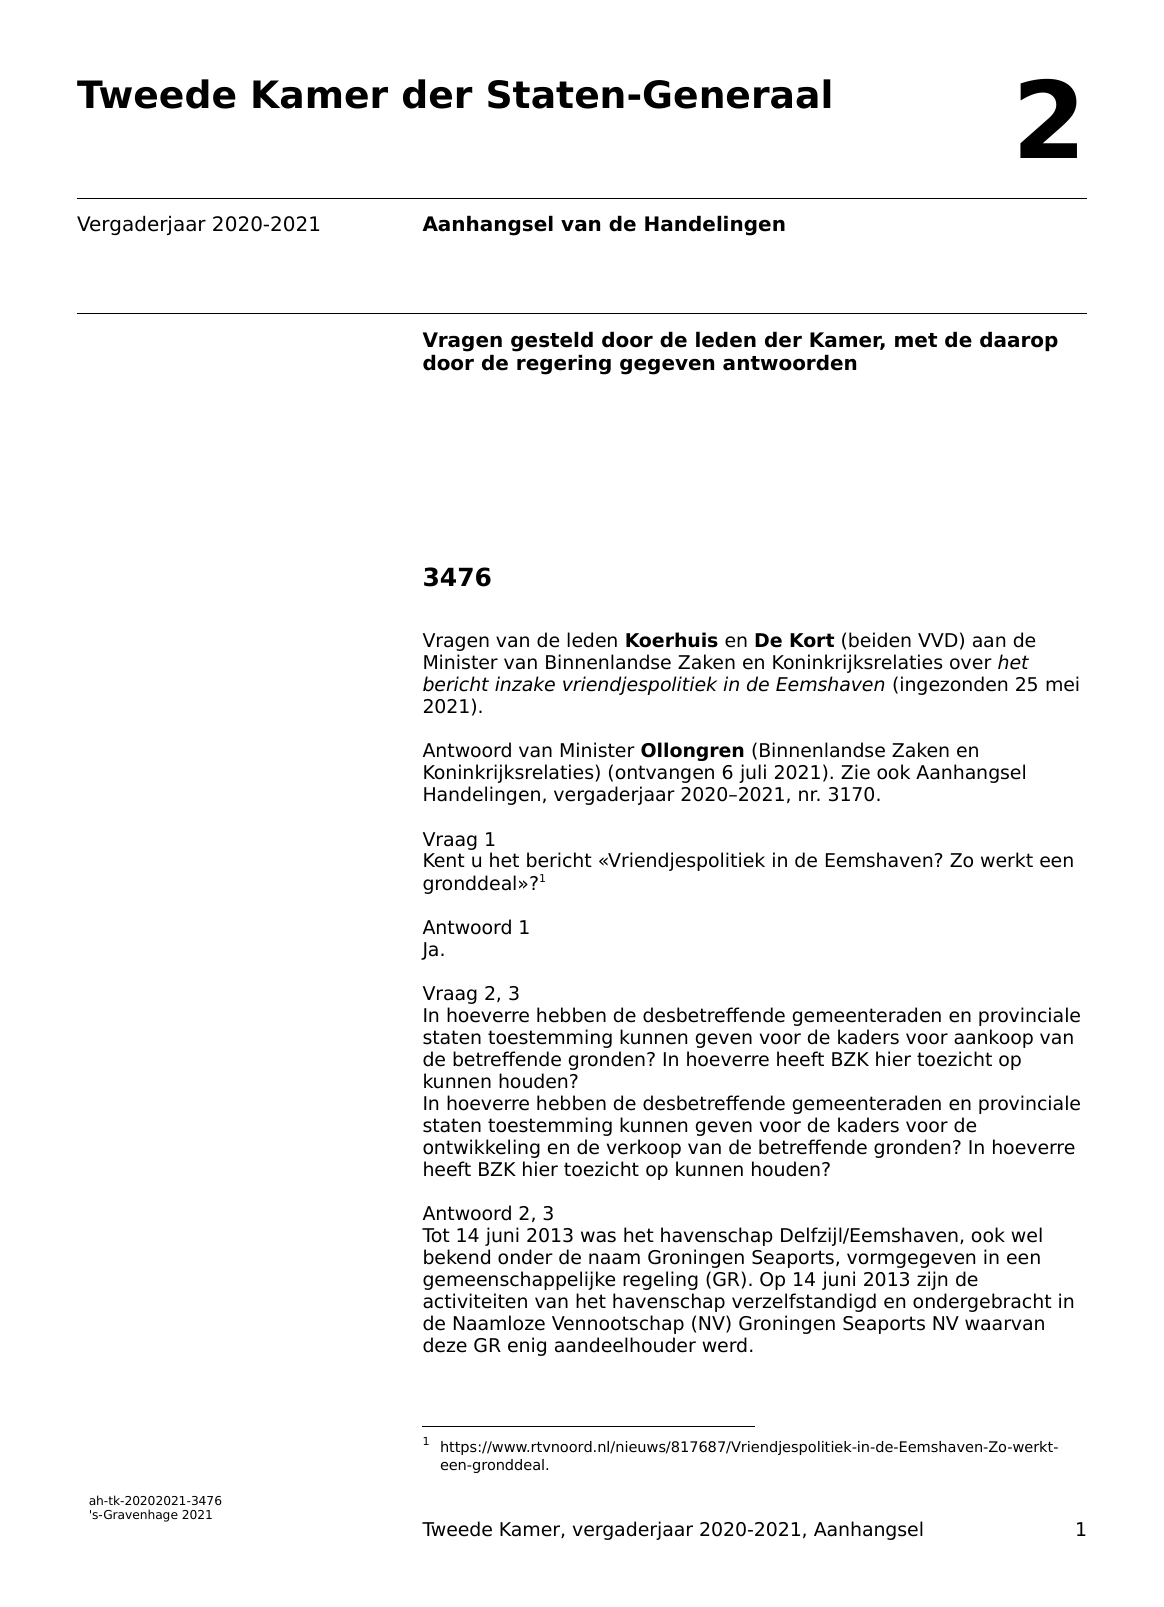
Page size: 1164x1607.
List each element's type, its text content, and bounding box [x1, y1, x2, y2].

text ah-tk-20202021-3476 [88, 1494, 323, 1508]
text In hoeverre hebben de desbetreffende gemeenteraden en provinciale staten toestemming kunnen geven voor de kaders voor de ontwikkeling en de verkoop van de betreffende gronden? In hoeverre heeft BZK hier toezicht op kunnen houden? [422, 1093, 1087, 1181]
table_cell [77, 314, 422, 375]
text 3476 [422, 563, 1087, 592]
text Antwoord 1 [422, 917, 1087, 938]
text Tot 14 juni 2013 was het havenschap Delfzijl/Eemshaven, ook wel bekend onder de naam Groningen Seaports, vormgegeven in een gemeenschappelijke regeling (GR). Op 14 juni 2013 zijn de activiteiten van het havenschap verzelfstandigd en ondergebracht in de Naamloze Vennootschap (NV) Groningen Seaports NV waarvan deze GR enig aandeelhouder werd. [422, 1225, 1087, 1357]
table_header Tweede Kamer der Staten-Generaal [77, 59, 886, 198]
text Vraag 2, 3 [422, 983, 1087, 1005]
text Antwoord van Minister Ollongren (Binnenlandse Zaken en Koninkrijksrelaties) (ontvangen 6 juli 2021). Zie ook Aanhangsel Handelingen, vergaderjaar 2020–2021, nr. 3170. [422, 740, 1087, 806]
table_header 2 [886, 59, 1087, 198]
text Vraag 1 [422, 828, 1087, 850]
text Ja. [422, 938, 1087, 961]
text Kent u het bericht «Vriendjespolitiek in de Eemshaven? Zo werkt een gronddeal»? [422, 850, 1087, 894]
text Vragen van de leden Koerhuis en De Kort (beiden VVD) aan de Minister van Binnenlandse Zaken en Koninkrijksrelaties over het bericht inzake vriendjespolitiek in de Eemshaven (ingezonden 25 mei 2021). [422, 630, 1087, 718]
text 's-Gravenhage 2021 [88, 1508, 323, 1522]
table_cell Aanhangsel van de Handelingen [422, 199, 1087, 313]
table_cell Vragen gesteld door de leden der Kamer, met de daarop door de regering gegeven antwoorden [422, 314, 1087, 375]
text Antwoord 2, 3 [422, 1203, 1087, 1225]
text In hoeverre hebben de desbetreffende gemeenteraden en provinciale staten toestemming kunnen geven voor de kaders voor aankoop van de betreffende gronden? In hoeverre heeft BZK hier toezicht op kunnen houden? [422, 1005, 1087, 1093]
table_cell Vergaderjaar 2020-2021 [77, 199, 422, 313]
text https://www.rtvnoord.nl/nieuws/817687/Vriendjespolitiek-in-de-Eemshaven-Zo-werkt-een-gronddeal. [422, 1435, 1087, 1474]
